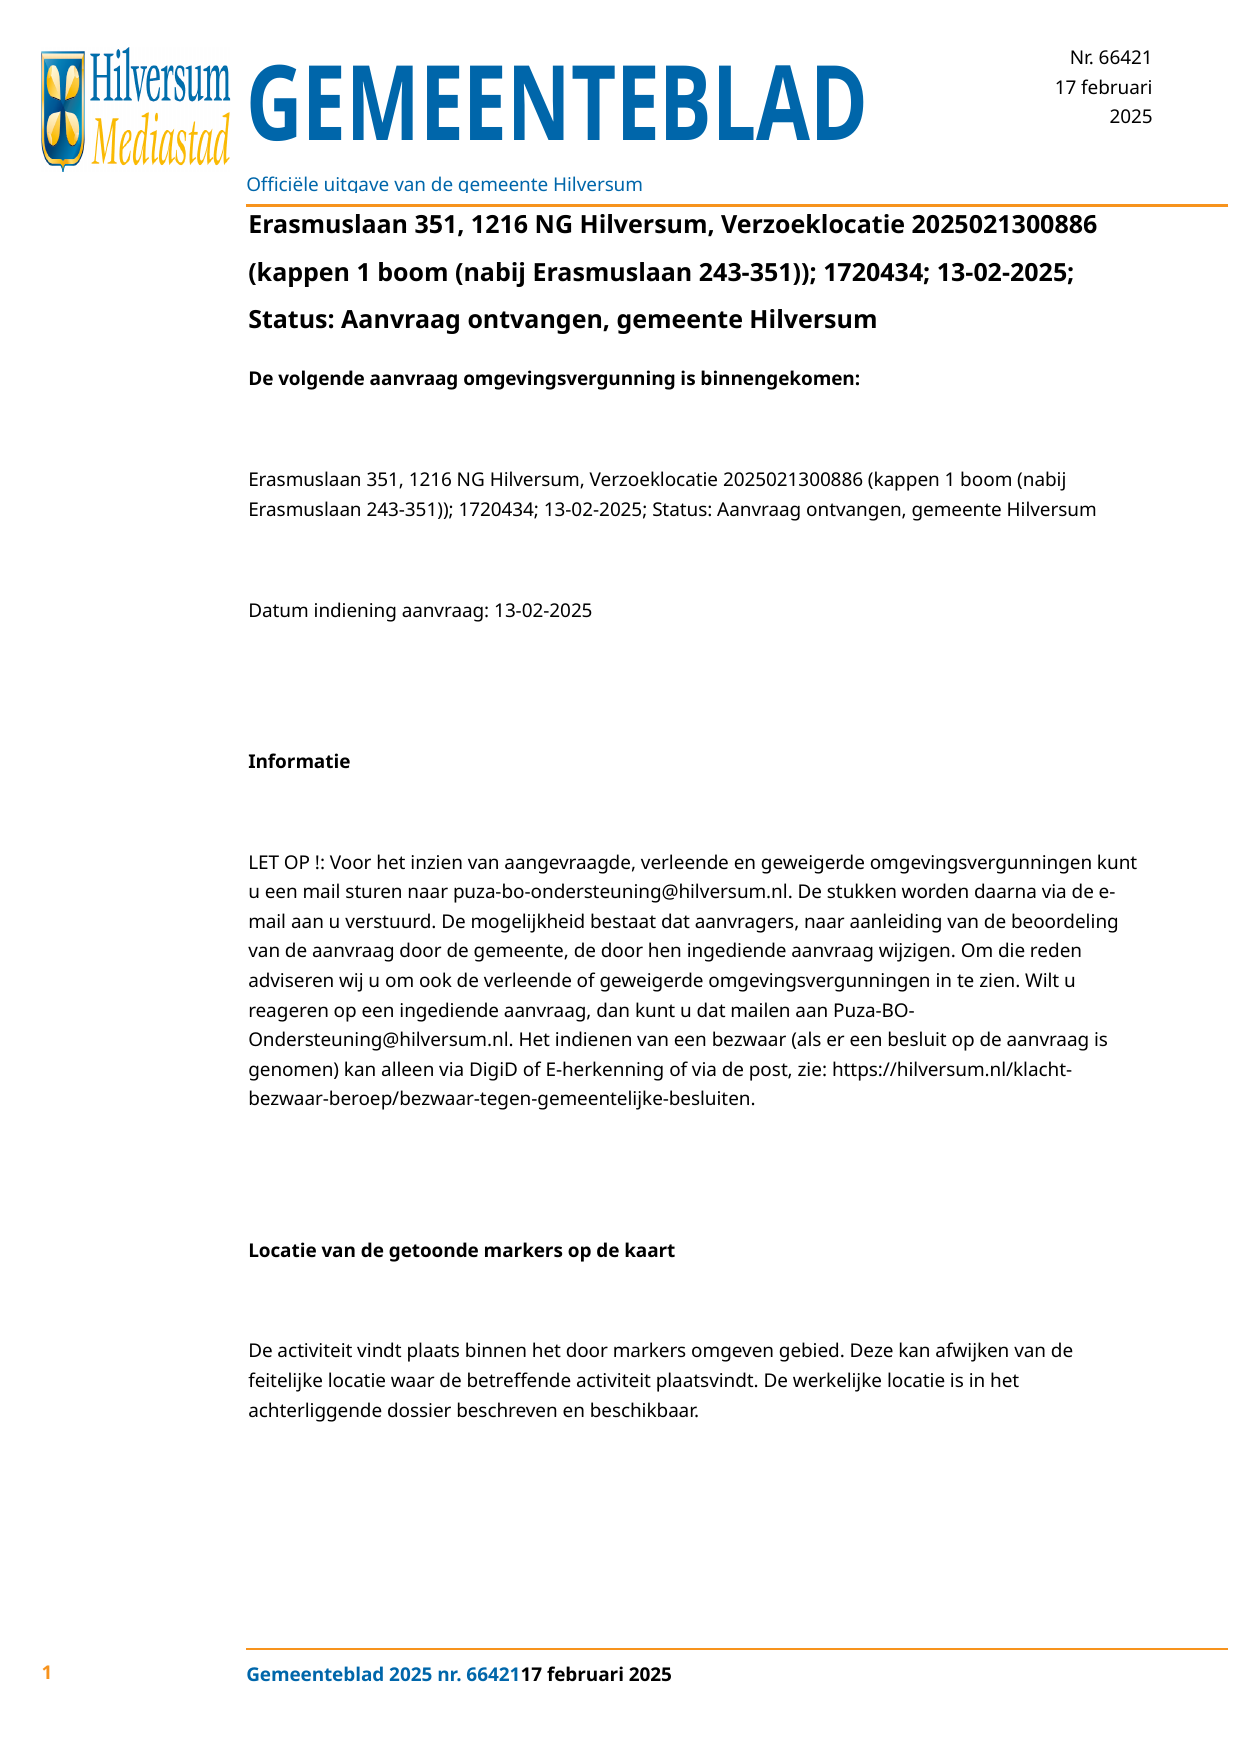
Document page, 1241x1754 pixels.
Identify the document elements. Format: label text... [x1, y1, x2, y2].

text Locatie van de getoonde markers op de kaart [248, 1237, 1152, 1262]
text Erasmuslaan 351, 1216 NG Hilversum, Verzoeklocatie 2025021300886 (kappen 1 boom (nabij Erasmuslaan 243-351)); 1720434; 13-02-2025; Status: Aanvraag ontvangen, gemeente Hilversum [248, 207, 1152, 336]
text LET OP !: Voor het inzien van aangevraagde, verleende en geweigerde omgevingsvergunningen kunt u een mail sturen naar puza-bo-ondersteuning@hilversum.nl. De stukken worden daarna via de e-mail aan u verstuurd. De mogelijkheid bestaat dat aanvragers, naar aanleiding van de beoordeling van de aanvraag door de gemeente, de door hen ingediende aanvraag wijzigen. Om die reden adviseren wij u om ook de verleende of geweigerde omgevingsvergunningen in te zien. Wilt u reageren op een ingediende aanvraag, dan kunt u dat mailen aan Puza-BO-Ondersteuning@hilversum.nl. Het indienen van een bezwaar (als er een besluit op de aanvraag is genomen) kan alleen via DigiD of E-herkenning of via de post, zie: https://hilversum.nl/klacht-bezwaar-beroep/bezwaar-tegen-gemeentelijke-besluiten. [248, 849, 1152, 1111]
text Datum indiening aanvraag: 13-02-2025 [248, 597, 1152, 622]
picture [41, 47, 231, 172]
text De activiteit vindt plaats binnen het door markers omgeven gebied. Deze kan afwijken van de feitelijke locatie waar de betreffende activiteit plaatsvindt. De werkelijke locatie is in het achterliggende dossier beschreven en beschikbaar. [248, 1338, 1152, 1422]
text Erasmuslaan 351, 1216 NG Hilversum, Verzoeklocatie 2025021300886 (kappen 1 boom (nabij Erasmuslaan 243-351)); 1720434; 13-02-2025; Status: Aanvraag ontvangen, gemeente Hilversum [248, 466, 1152, 522]
text De volgende aanvraag omgevingsvergunning is binnengekomen: [248, 366, 1152, 391]
text Informatie [248, 748, 1152, 774]
